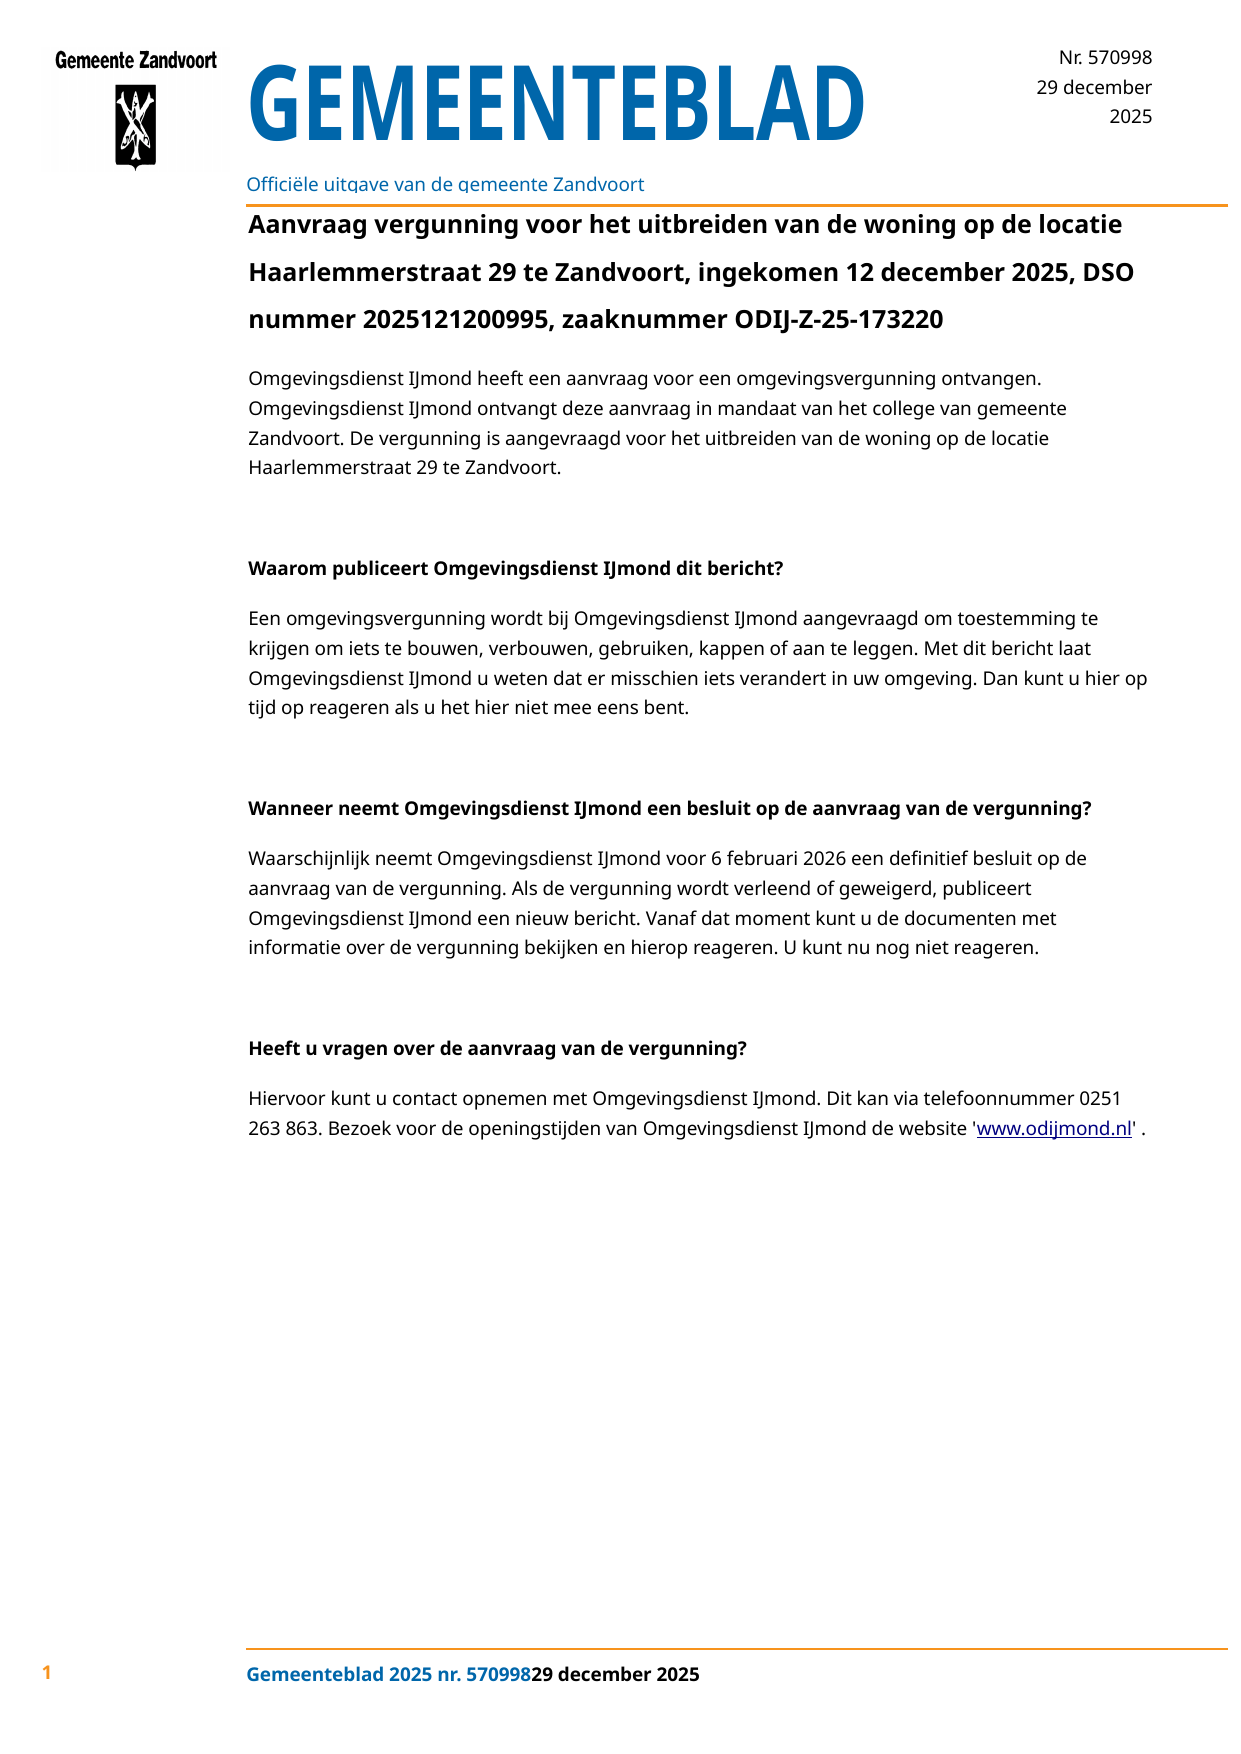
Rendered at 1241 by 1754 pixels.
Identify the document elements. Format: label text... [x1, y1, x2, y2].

text Aanvraag vergunning voor het uitbreiden van de woning op de locatie Haarlemmerstraat 29 te Zandvoort, ingekomen 12 december 2025, DSO nummer 2025121200995, zaaknummer ODIJ-Z-25-173220 [248, 207, 1152, 336]
text Hiervoor kunt u contact opnemen met Omgevingsdienst IJmond. Dit kan via telefoonnummer 0251 263 863. Bezoek voor de openingstijden van Omgevingsdienst IJmond de website 'www.odijmond.nl' . [248, 1086, 1152, 1141]
text Waarschijnlijk neemt Omgevingsdienst IJmond voor 6 februari 2026 een definitief besluit op de aanvraag van de vergunning. Als de vergunning wordt verleend of geweigerd, publiceert Omgevingsdienst IJmond een nieuw bericht. Vanaf dat moment kunt u de documenten met informatie over de vergunning bekijken en hierop reageren. U kunt nu nog niet reageren. [248, 846, 1152, 960]
text Heeft u vragen over de aanvraag van de vergunning? [248, 1035, 1152, 1061]
picture [41, 47, 231, 172]
text Waarom publiceert Omgevingsdienst IJmond dit bericht? [248, 555, 1152, 581]
text Een omgevingsvergunning wordt bij Omgevingsdienst IJmond aangevraagd om toestemming te krijgen om iets te bouwen, verbouwen, gebruiken, kappen of aan te leggen. Met dit bericht laat Omgevingsdienst IJmond u weten dat er misschien iets verandert in uw omgeving. Dan kunt u hier op tijd op reageren als u het hier niet mee eens bent. [248, 606, 1152, 720]
text Wanneer neemt Omgevingsdienst IJmond een besluit op de aanvraag van de vergunning? [248, 795, 1152, 821]
text Omgevingsdienst IJmond heeft een aanvraag voor een omgevingsvergunning ontvangen. Omgevingsdienst IJmond ontvangt deze aanvraag in mandaat van het college van gemeente Zandvoort. De vergunning is aangevraagd voor het uitbreiden van de woning op de locatie Haarlemmerstraat 29 te Zandvoort. [248, 366, 1152, 480]
